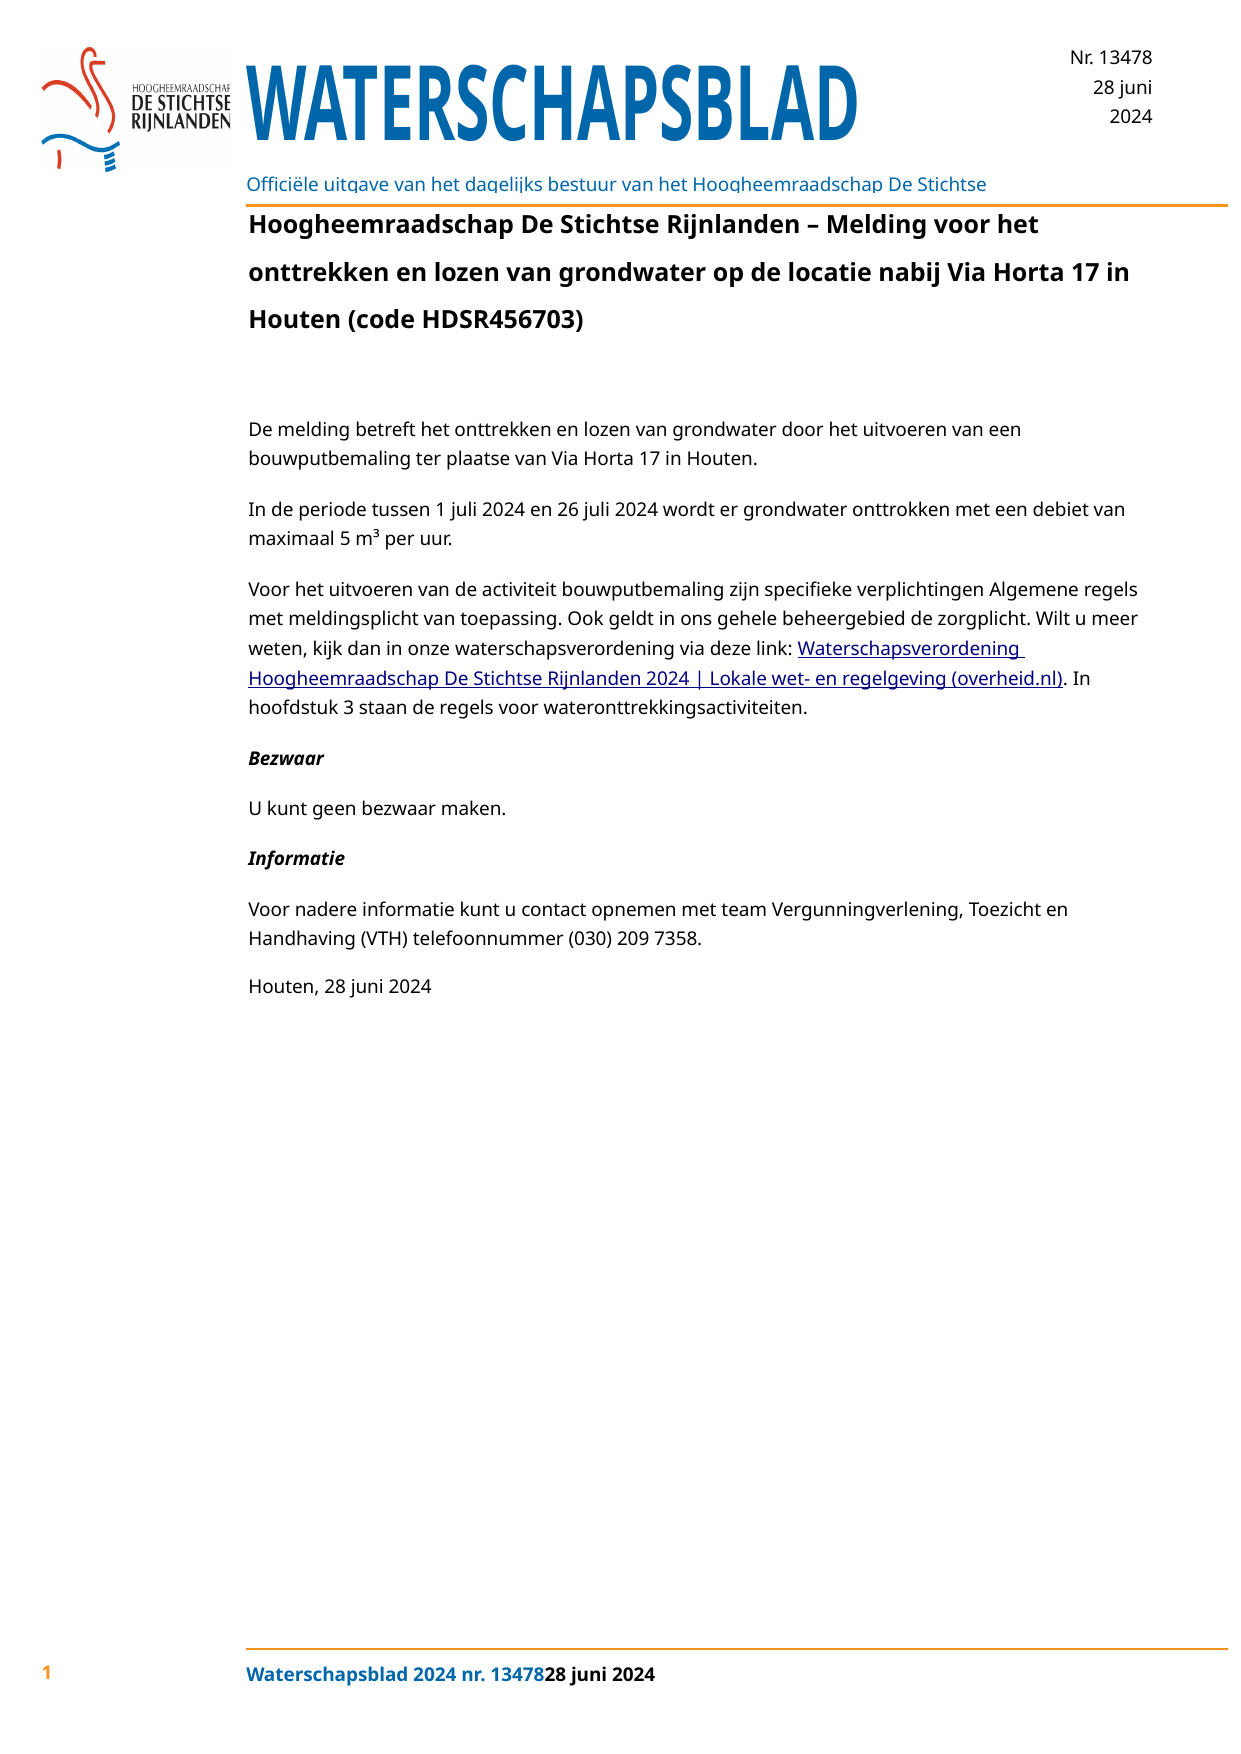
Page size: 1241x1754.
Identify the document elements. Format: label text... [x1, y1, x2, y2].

text Bezwaar [248, 745, 1152, 770]
picture [41, 47, 231, 172]
text Hoogheemraadschap De Stichtse Rijnlanden – Melding voor het onttrekken en lozen van grondwater op de locatie nabij Via Horta 17 in Houten (code HDSR456703) [248, 207, 1152, 336]
text Informatie [248, 846, 1152, 871]
text Voor het uitvoeren van de activiteit bouwputbemaling zijn specifieke verplichtingen Algemene regels met meldingsplicht van toepassing. Ook geldt in ons gehele beheergebied de zorgplicht. Wilt u meer weten, kijk dan in onze waterschapsverordening via deze link: Waterschapsverordening Hoogheemraadschap De Stichtse Rijnlanden 2024 | Lokale wet- en regelgeving (overheid.nl). In hoofdstuk 3 staan de regels voor wateronttrekkingsactiviteiten. [248, 576, 1152, 720]
text U kunt geen bezwaar maken. [248, 795, 1152, 821]
text In de periode tussen 1 juli 2024 en 26 juli 2024 wordt er grondwater onttrokken met een debiet van maximaal 5 m³ per uur. [248, 496, 1152, 551]
text De melding betreft het onttrekken en lozen van grondwater door het uitvoeren van een bouwputbemaling ter plaatse van Via Horta 17 in Houten. [248, 416, 1152, 471]
text Voor nadere informatie kunt u contact opnemen met team Vergunningverlening, Toezicht en Handhaving (VTH) telefoonnummer (030) 209 7358. [248, 896, 1152, 951]
text Houten, 28 juni 2024 [248, 973, 1152, 999]
